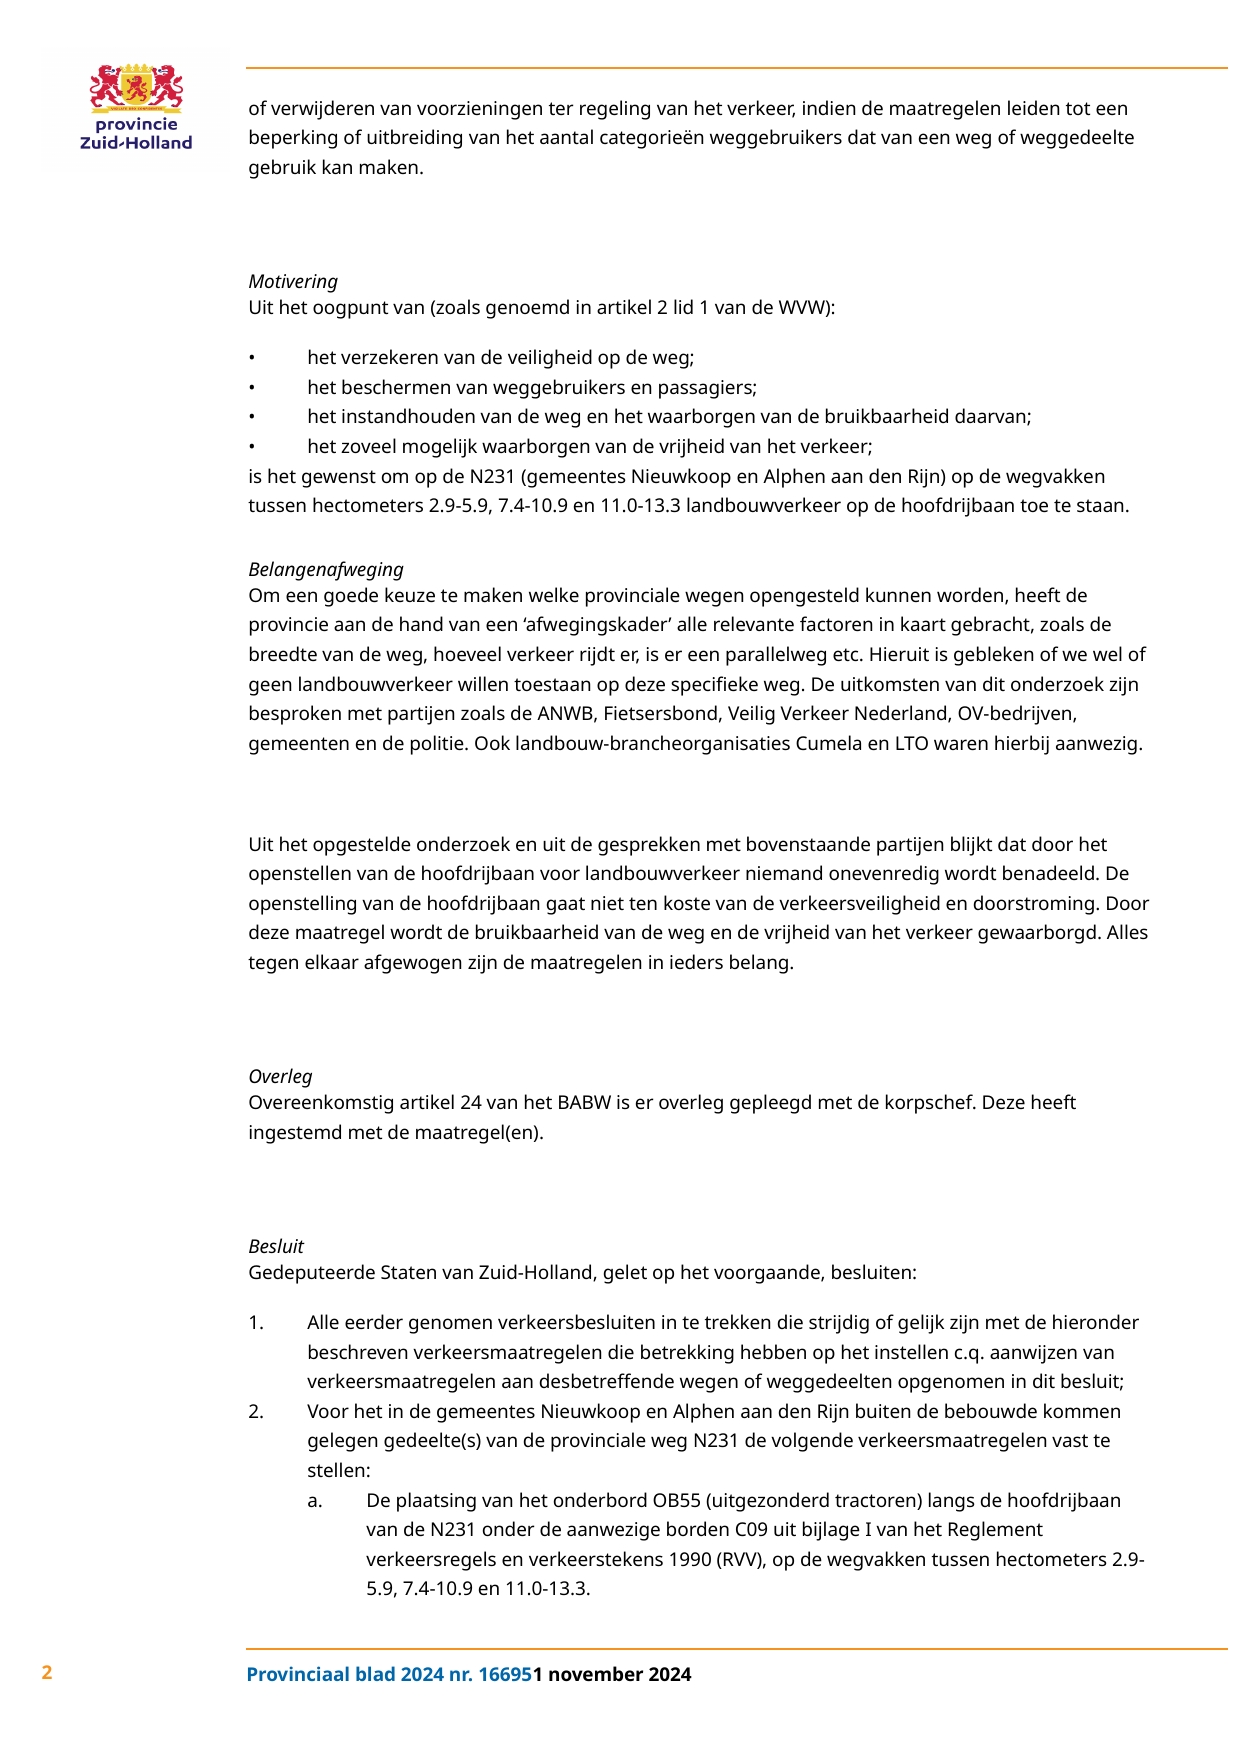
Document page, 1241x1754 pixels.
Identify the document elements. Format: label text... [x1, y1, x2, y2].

text Overeenkomstig artikel 24 van het BABW is er overleg gepleegd met de korpschef. Deze heeft ingestemd met de maatregel(en). [248, 1089, 1152, 1144]
text is het gewenst om op de N231 (gemeentes Nieuwkoop en Alphen aan den Rijn) op de wegvakken tussen hectometers 2.9-5.9, 7.4-10.9 en 11.0-13.3 landbouwverkeer op de hoofdrijbaan toe te staan. [248, 463, 1152, 518]
text Besluit [248, 1233, 1152, 1259]
list De plaatsing van het onderbord OB55 (uitgezonderd tractoren) langs de hoofdrijbaan van de N231 onder de aanwezige borden C09 uit bijlage I van het Reglement verkeersregels en verkeerstekens 1990 (RVV), op de wegvakken tussen hectometers 2.9-5.9, 7.4-10.9 en 11.0-13.3. [307, 1487, 1152, 1601]
text Uit het oogpunt van (zoals genoemd in artikel 2 lid 1 van de WVW): [248, 294, 1152, 320]
text Om een goede keuze te maken welke provinciale wegen opengesteld kunnen worden, heeft de provincie aan de hand van een ‘afwegingskader’ alle relevante factoren in kaart gebracht, zoals de breedte van de weg, hoeveel verkeer rijdt er, is er een parallelweg etc. Hieruit is gebleken of we wel of geen landbouwverkeer willen toestaan op deze specifieke weg. De uitkomsten van dit onderzoek zijn besproken met partijen zoals de ANWB, Fietsersbond, Veilig Verkeer Nederland, OV-bedrijven, gemeenten en de politie. Ook landbouw-brancheorganisaties Cumela en LTO waren hierbij aanwezig. [248, 582, 1152, 756]
text Gedeputeerde Staten van Zuid-Holland, gelet op het voorgaande, besluiten: [248, 1259, 1152, 1285]
picture [41, 47, 231, 172]
list Alle eerder genomen verkeersbesluiten in te trekken die strijdig of gelijk zijn met de hieronder beschreven verkeersmaatregelen die betrekking hebben op het instellen c.q. aanwijzen van verkeersmaatregelen aan desbetreffende wegen of weggedeelten opgenomen in dit besluit; [248, 1309, 1152, 1394]
text Belangenafweging [248, 556, 1152, 582]
text of verwijderen van voorzieningen ter regeling van het verkeer, indien de maatregelen leiden tot een beperking of uitbreiding van het aantal categorieën weggebruikers dat van een weg of weggedeelte gebruik kan maken. [248, 95, 1152, 180]
list Voor het in de gemeentes Nieuwkoop en Alphen aan den Rijn buiten de bebouwde kommen gelegen gedeelte(s) van de provinciale weg N231 de volgende verkeersmaatregelen vast te stellen: [248, 1398, 1152, 1483]
text Uit het opgestelde onderzoek en uit de gesprekken met bovenstaande partijen blijkt dat door het openstellen van de hoofdrijbaan voor landbouwverkeer niemand onevenredig wordt benadeeld. De openstelling van de hoofdrijbaan gaat niet ten koste van de verkeersveiligheid en doorstroming. Door deze maatregel wordt de bruikbaarheid van de weg en de vrijheid van het verkeer gewaarborgd. Alles tegen elkaar afgewogen zijn de maatregelen in ieders belang. [248, 831, 1152, 975]
list het zoveel mogelijk waarborgen van de vrijheid van het verkeer; [248, 433, 1152, 459]
list het beschermen van weggebruikers en passagiers; [248, 374, 1152, 400]
text Overleg [248, 1063, 1152, 1089]
list het verzekeren van de veiligheid op de weg; [248, 344, 1152, 370]
list het instandhouden van de weg en het waarborgen van de bruikbaarheid daarvan; [248, 404, 1152, 429]
text Motivering [248, 268, 1152, 294]
